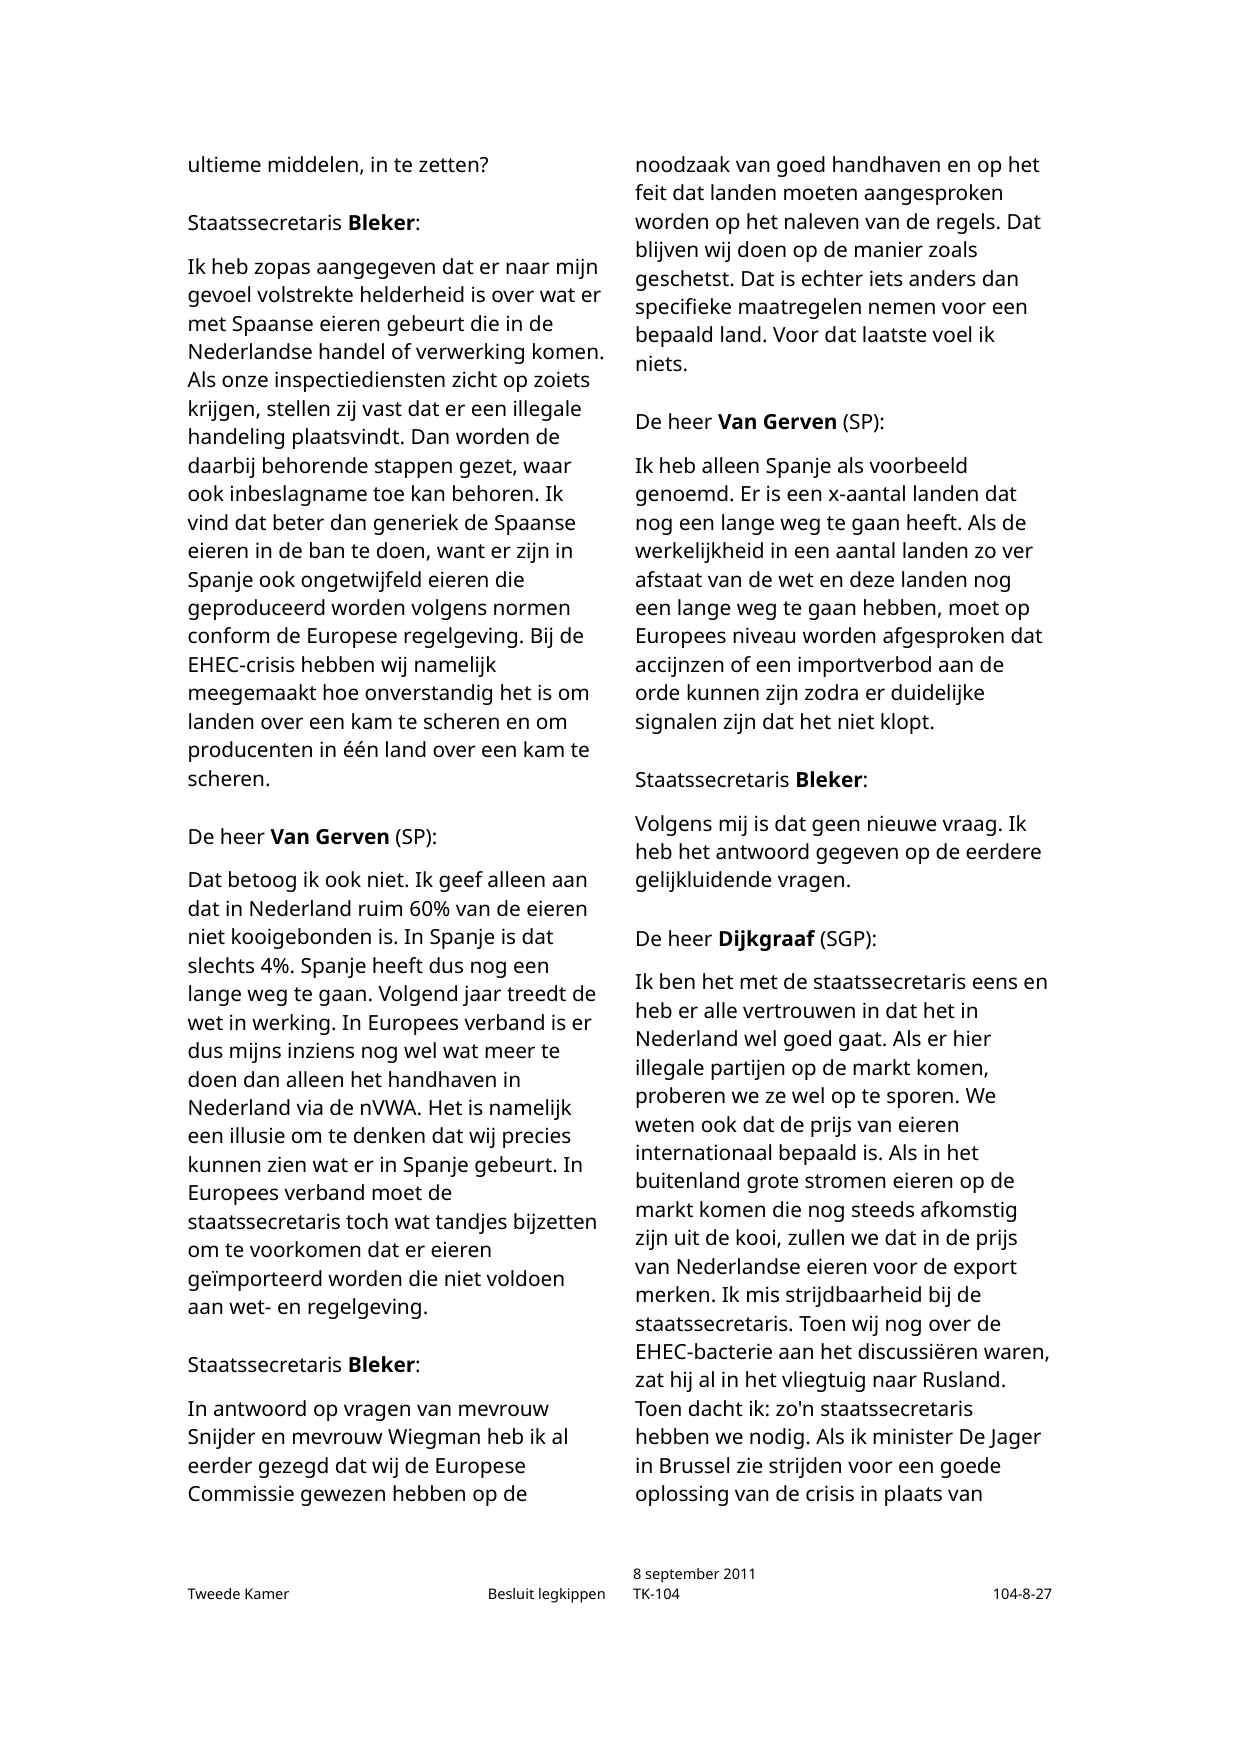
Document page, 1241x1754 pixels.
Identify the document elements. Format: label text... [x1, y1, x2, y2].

text Staatssecretaris Bleker: [187, 208, 605, 237]
text De heer Dijkgraaf (SGP): [635, 924, 1053, 952]
text De heer Van Gerven (SP): [635, 407, 1053, 436]
text De heer Van Gerven (SP): [187, 822, 605, 851]
text ultieme middelen, in te zetten? [187, 150, 605, 178]
text Staatssecretaris Bleker: [187, 1351, 605, 1379]
text Volgens mij is dat geen nieuwe vraag. Ik heb het antwoord gegeven op de eerdere gelijkluidende vragen. [635, 809, 1053, 894]
text Ik heb zopas aangegeven dat er naar mijn gevoel volstrekte helderheid is over wat er met Spaanse eieren gebeurt die in de Nederlandse handel of verwerking komen. Als onze inspectiediensten zicht op zoiets krijgen, stellen zij vast dat er een illegale handeling plaatsvindt. Dan worden de daarbij behorende stappen gezet, waar ook inbeslagname toe kan behoren. Ik vind dat beter dan generiek de Spaanse eieren in de ban te doen, want er zijn in Spanje ook ongetwijfeld eieren die geproduceerd worden volgens normen conform de Europese regelgeving. Bij de EHEC-crisis hebben wij namelijk meegemaakt hoe onverstandig het is om landen over een kam te scheren en om producenten in één land over een kam te scheren. [187, 252, 605, 792]
text Ik ben het met de staatssecretaris eens en heb er alle vertrouwen in dat het in Nederland wel goed gaat. Als er hier illegale partijen op de markt komen, proberen we ze wel op te sporen. We weten ook dat de prijs van eieren internationaal bepaald is. Als in het buitenland grote stromen eieren op de markt komen die nog steeds afkomstig zijn uit de kooi, zullen we dat in de prijs van Nederlandse eieren voor de export merken. Ik mis strijdbaarheid bij de staatssecretaris. Toen wij nog over de EHEC-bacterie aan het discussiëren waren, zat hij al in het vliegtuig naar Rusland. Toen dacht ik: zo'n staatssecretaris hebben we nodig. Als ik minister De Jager in Brussel zie strijden voor een goede oplossing van de crisis in plaats van [635, 967, 1053, 1508]
text noodzaak van goed handhaven en op het feit dat landen moeten aangesproken worden op het naleven van de regels. Dat blijven wij doen op de manier zoals geschetst. Dat is echter iets anders dan specifieke maatregelen nemen voor een bepaald land. Voor dat laatste voel ik niets. [635, 150, 1053, 377]
text Dat betoog ik ook niet. Ik geef alleen aan dat in Nederland ruim 60% van de eieren niet kooigebonden is. In Spanje is dat slechts 4%. Spanje heeft dus nog een lange weg te gaan. Volgend jaar treedt de wet in werking. In Europees verband is er dus mijns inziens nog wel wat meer te doen dan alleen het handhaven in Nederland via de nVWA. Het is namelijk een illusie om te denken dat wij precies kunnen zien wat er in Spanje gebeurt. In Europees verband moet de staatssecretaris toch wat tandjes bijzetten om te voorkomen dat er eieren geïmporteerd worden die niet voldoen aan wet- en regelgeving. [187, 866, 605, 1321]
text Staatssecretaris Bleker: [635, 765, 1053, 794]
text Ik heb alleen Spanje als voorbeeld genoemd. Er is een x-aantal landen dat nog een lange weg te gaan heeft. Als de werkelijkheid in een aantal landen zo ver afstaat van de wet en deze landen nog een lange weg te gaan hebben, moet op Europees niveau worden afgesproken dat accijnzen of een importverbod aan de orde kunnen zijn zodra er duidelijke signalen zijn dat het niet klopt. [635, 451, 1053, 735]
text In antwoord op vragen van mevrouw Snijder en mevrouw Wiegman heb ik al eerder gezegd dat wij de Europese Commissie gewezen hebben op de [187, 1394, 605, 1508]
